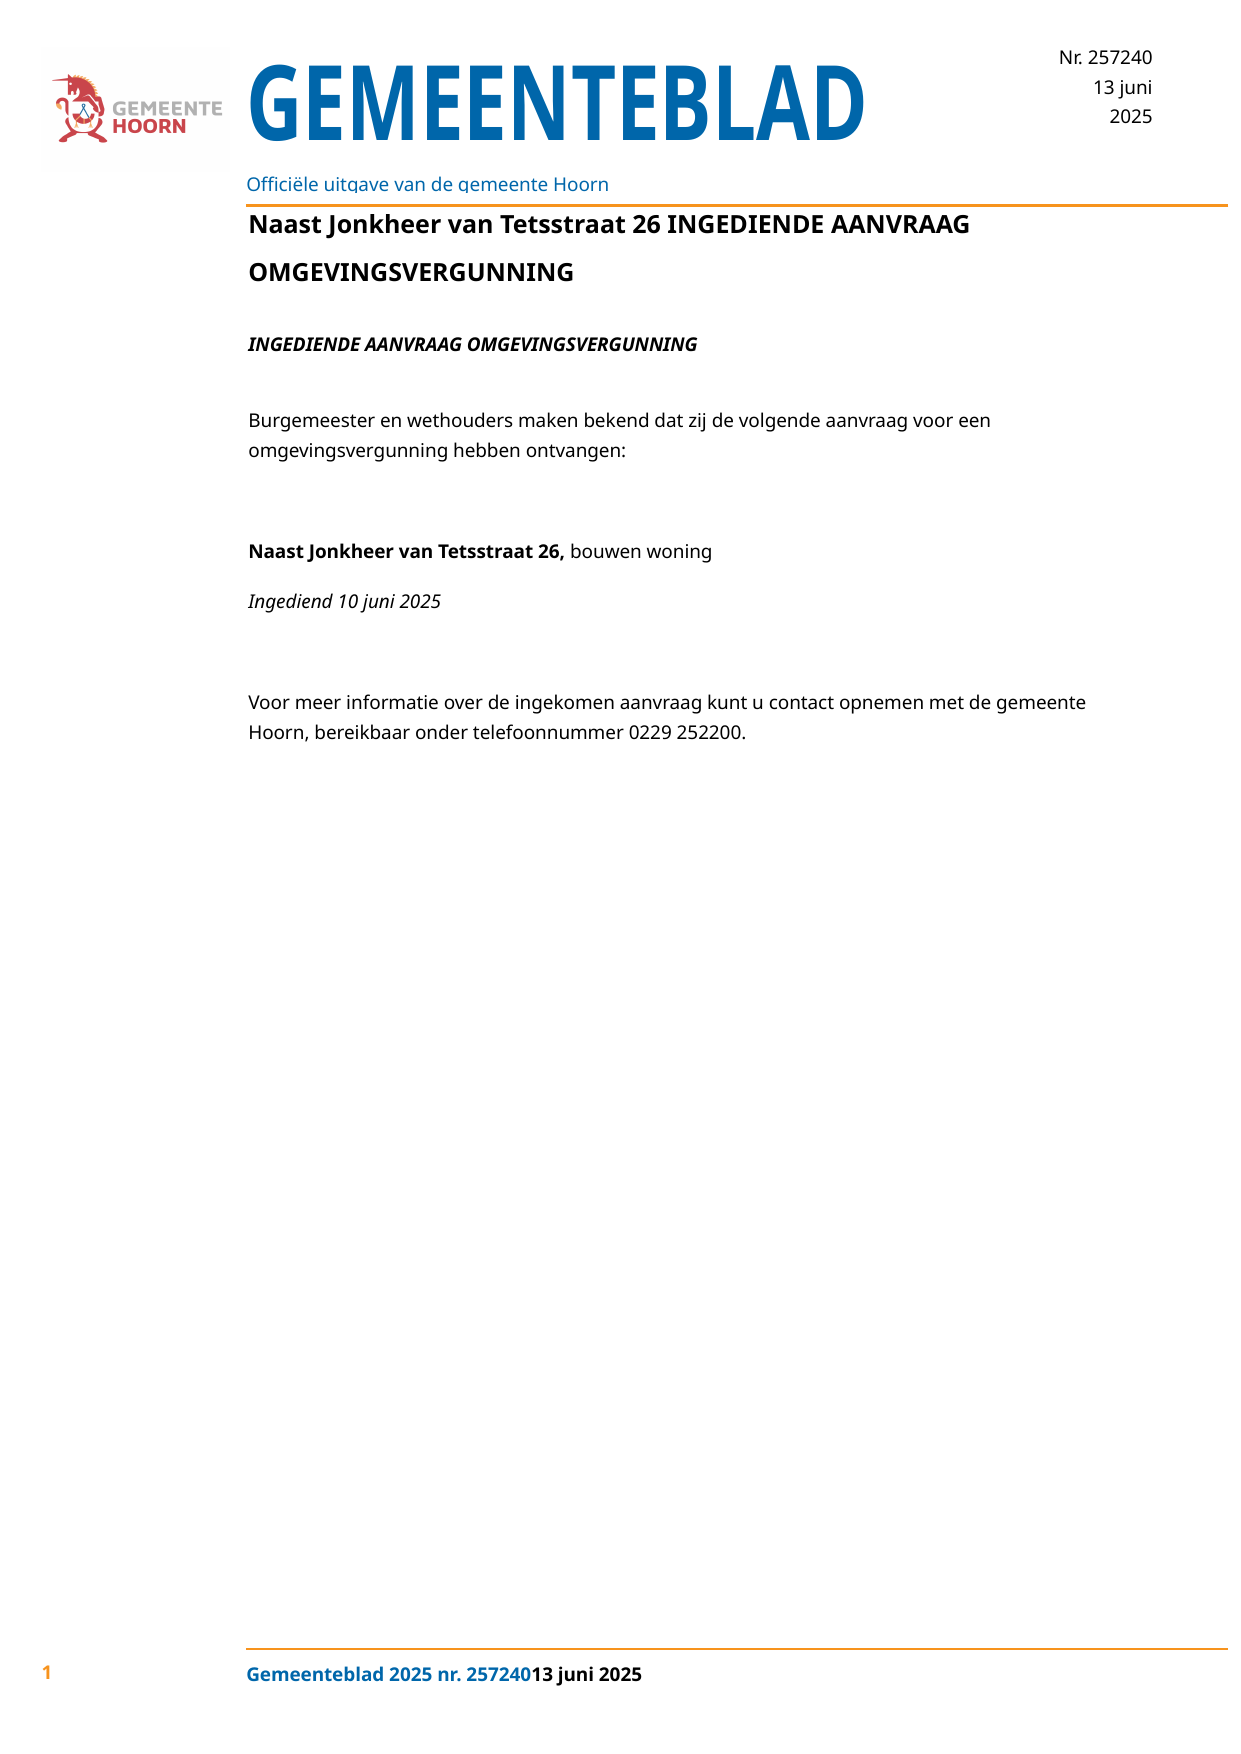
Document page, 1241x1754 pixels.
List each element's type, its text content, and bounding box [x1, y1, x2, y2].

text Naast Jonkheer van Tetsstraat 26, bouwen woning [248, 538, 1152, 564]
text Burgemeester en wethouders maken bekend dat zij de volgende aanvraag voor een omgevingsvergunning hebben ontvangen: [248, 408, 1152, 463]
text INGEDIENDE AANVRAAG OMGEVINGSVERGUNNING [248, 331, 1152, 357]
picture [41, 47, 231, 172]
text Voor meer informatie over de ingekomen aanvraag kunt u contact opnemen met de gemeente Hoorn, bereikbaar onder telefoonnummer 0229 252200. [248, 689, 1152, 744]
text Naast Jonkheer van Tetsstraat 26 INGEDIENDE AANVRAAG OMGEVINGSVERGUNNING [248, 207, 1152, 288]
text Ingediend 10 juni 2025 [248, 588, 1152, 614]
